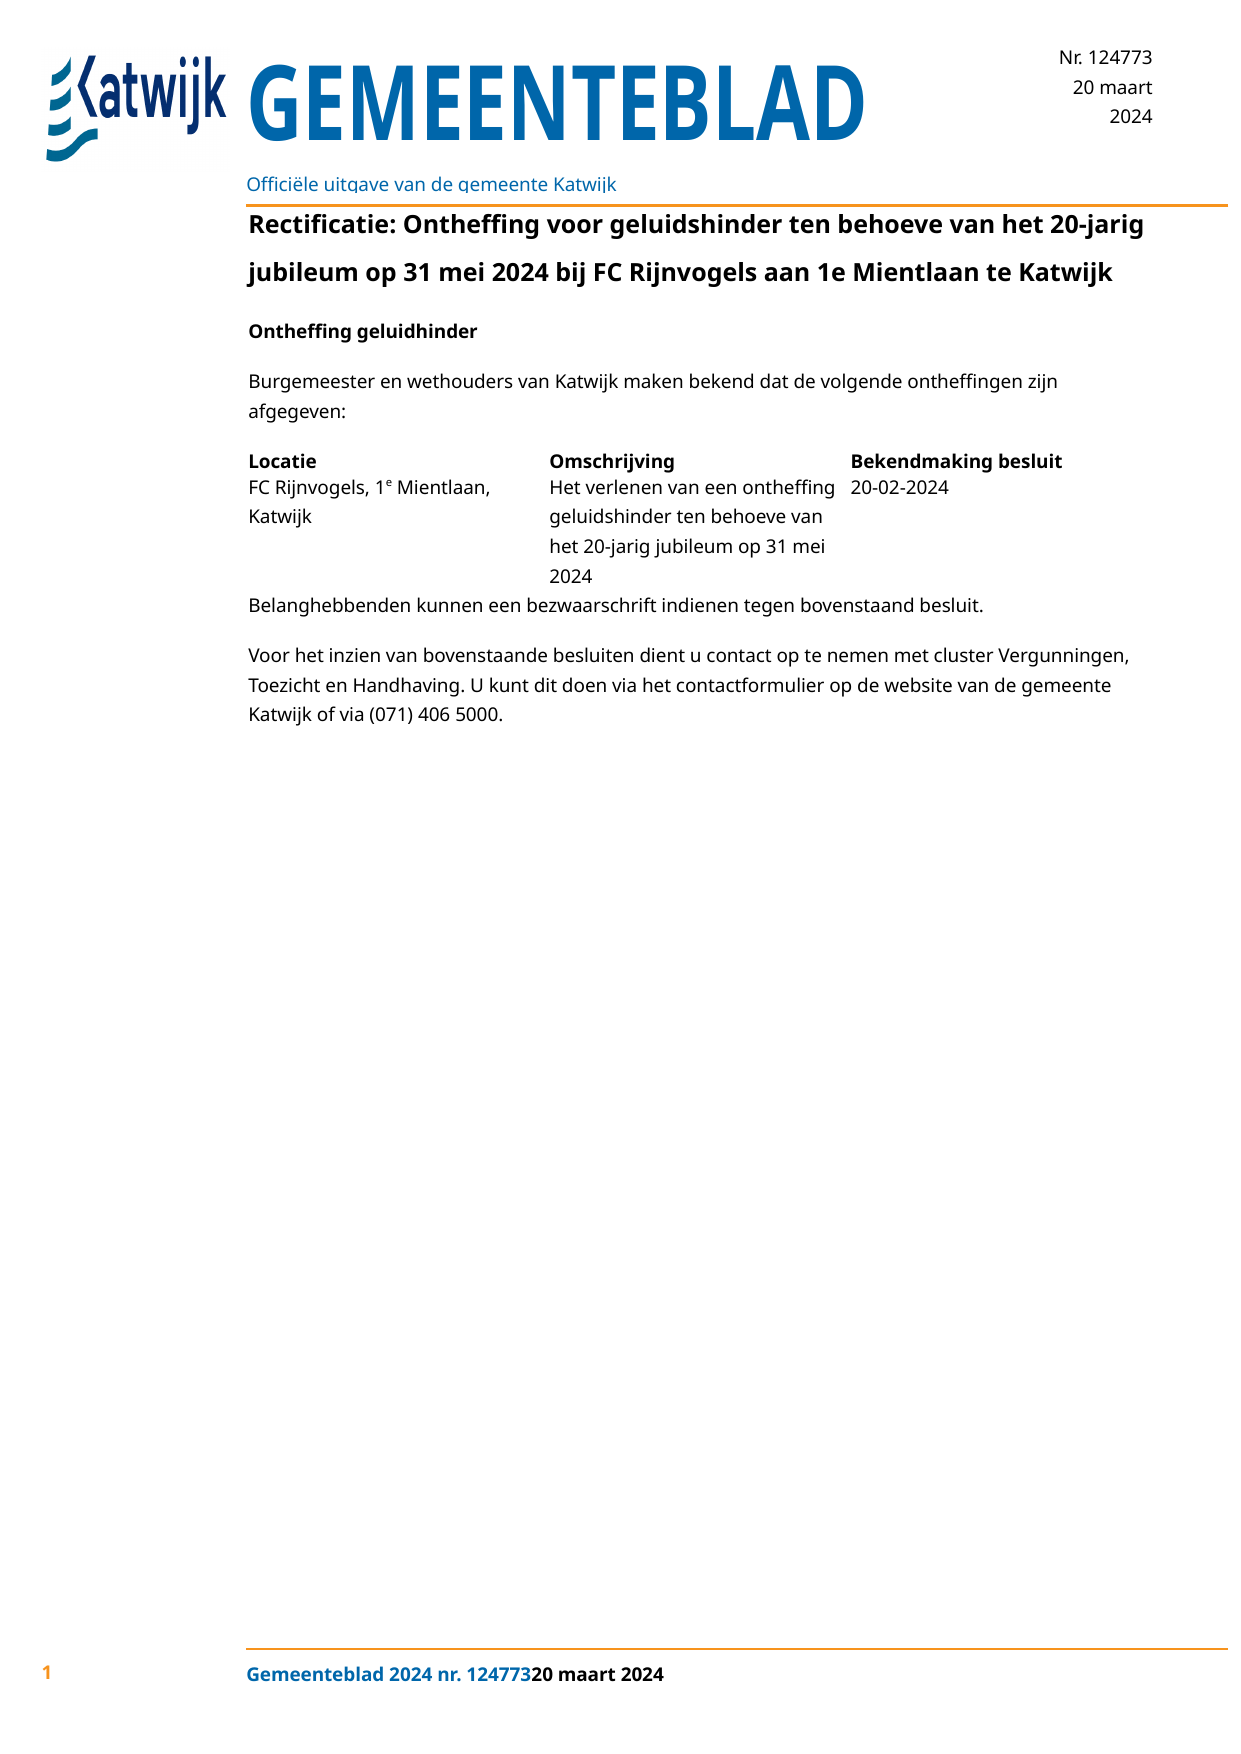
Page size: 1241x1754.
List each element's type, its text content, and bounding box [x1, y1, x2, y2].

table_header Locatie [248, 449, 549, 474]
text Burgemeester en wethouders van Katwijk maken bekend dat de volgende ontheffingen zijn afgegeven: [248, 368, 1152, 424]
picture [41, 47, 231, 172]
text Belanghebbenden kunnen een bezwaarschrift indienen tegen bovenstaand besluit. [248, 592, 1152, 618]
table_header Omschrijving [549, 449, 850, 474]
table_cell Het verlenen van een ontheffing geluidshinder ten behoeve van het 20-jarig jubileum op 31 mei 2024 [549, 474, 850, 589]
table_cell FC Rijnvogels, 1e Mientlaan, Katwijk [248, 474, 549, 589]
text Rectificatie: Ontheffing voor geluidshinder ten behoeve van het 20-jarig jubileum op 31 mei 2024 bij FC Rijnvogels aan 1e Mientlaan te Katwijk [248, 207, 1152, 288]
table_header Bekendmaking besluit [850, 449, 1152, 474]
text Ontheffing geluidhinder [248, 318, 1152, 344]
text Voor het inzien van bovenstaande besluiten dient u contact op te nemen met cluster Vergunningen, Toezicht en Handhaving. U kunt dit doen via het contactformulier op de website van de gemeente Katwijk of via (071) 406 5000. [248, 642, 1152, 727]
table_cell 20-02-2024 [850, 474, 1152, 589]
